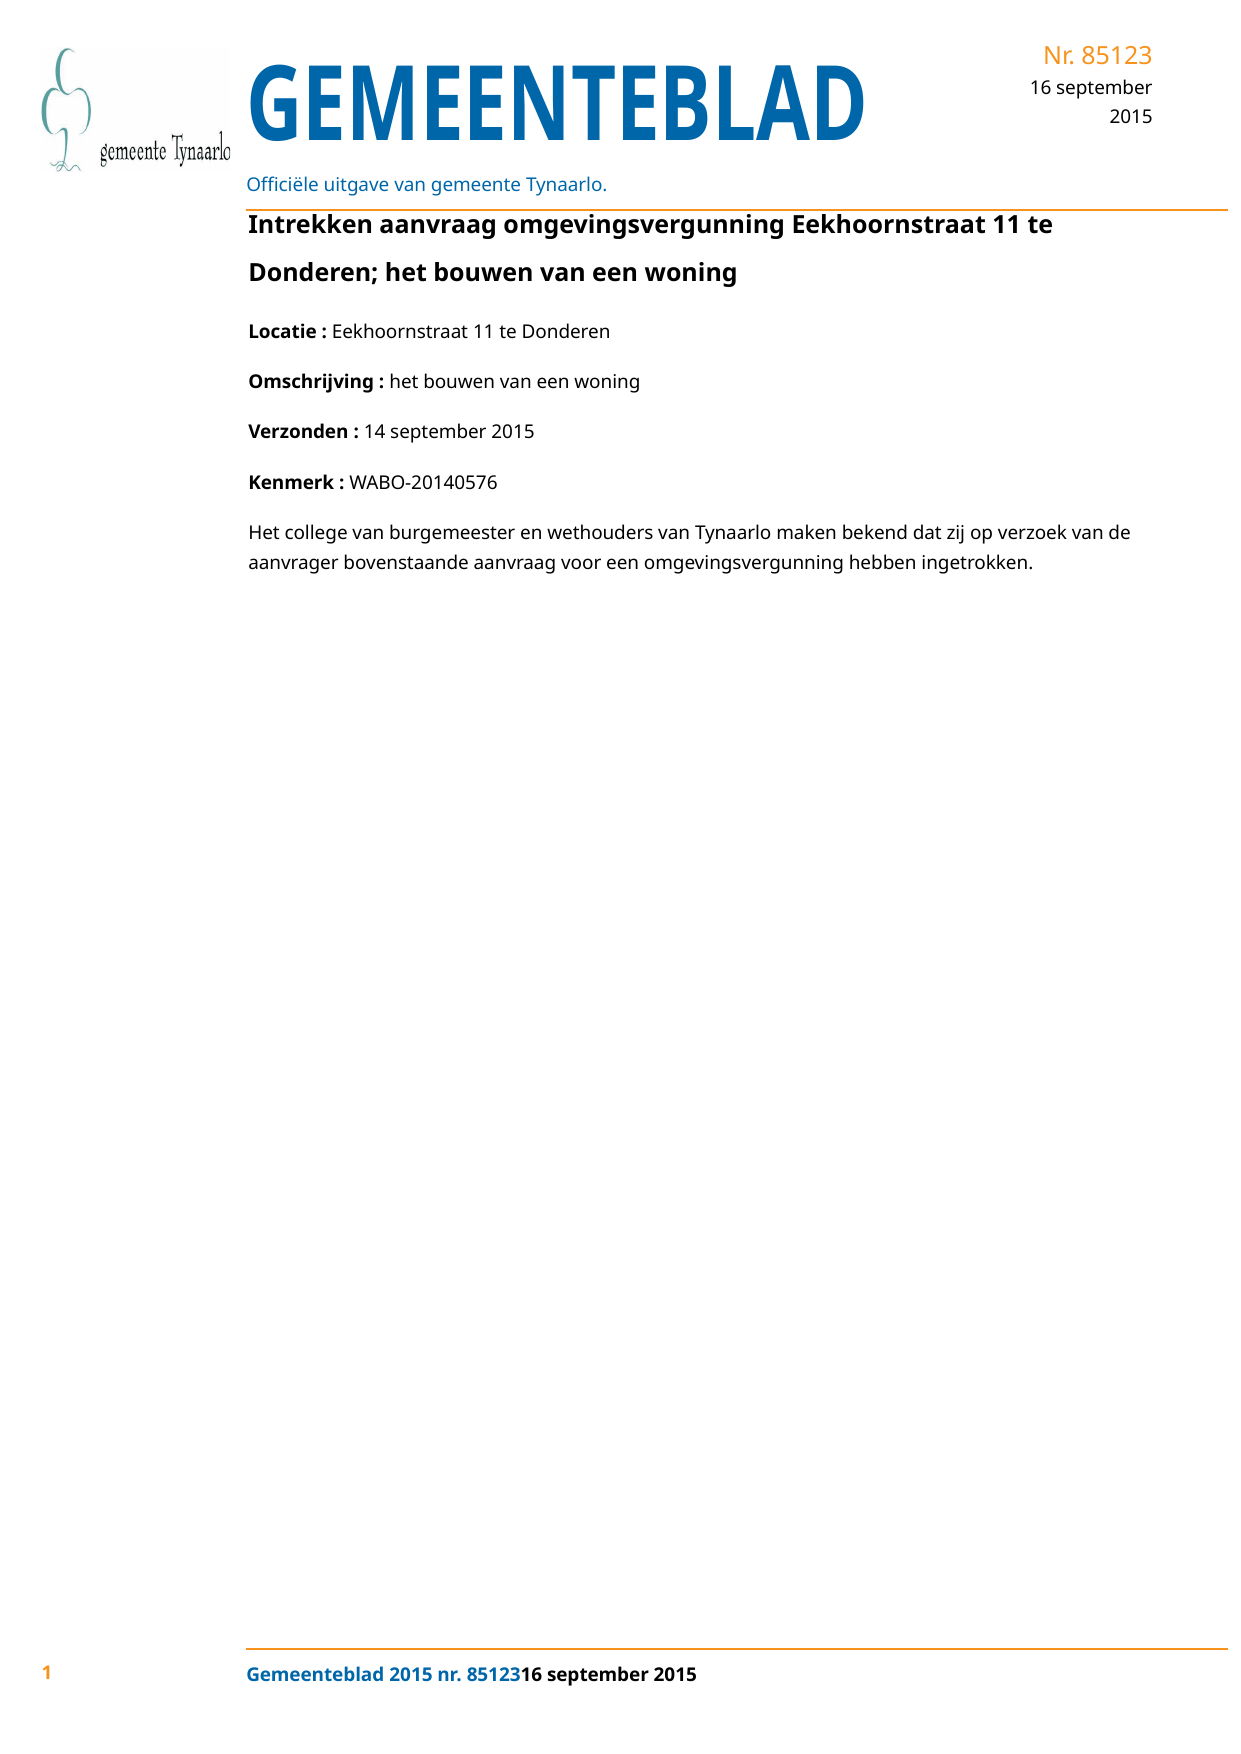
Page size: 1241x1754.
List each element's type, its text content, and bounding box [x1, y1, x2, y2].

text Verzonden : 14 september 2015 [248, 419, 1152, 444]
text Kenmerk : WABO-20140576 [248, 469, 1152, 495]
text Locatie : Eekhoornstraat 11 te Donderen [248, 318, 1152, 344]
text Omschrijving : het bouwen van een woning [248, 368, 1152, 394]
text Het college van burgemeester en wethouders van Tynaarlo maken bekend dat zij op verzoek van de aanvrager bovenstaande aanvraag voor een omgevingsvergunning hebben ingetrokken. [248, 519, 1152, 575]
text Intrekken aanvraag omgevingsvergunning Eekhoornstraat 11 te Donderen; het bouwen van een woning [248, 211, 1152, 288]
picture [41, 47, 231, 172]
